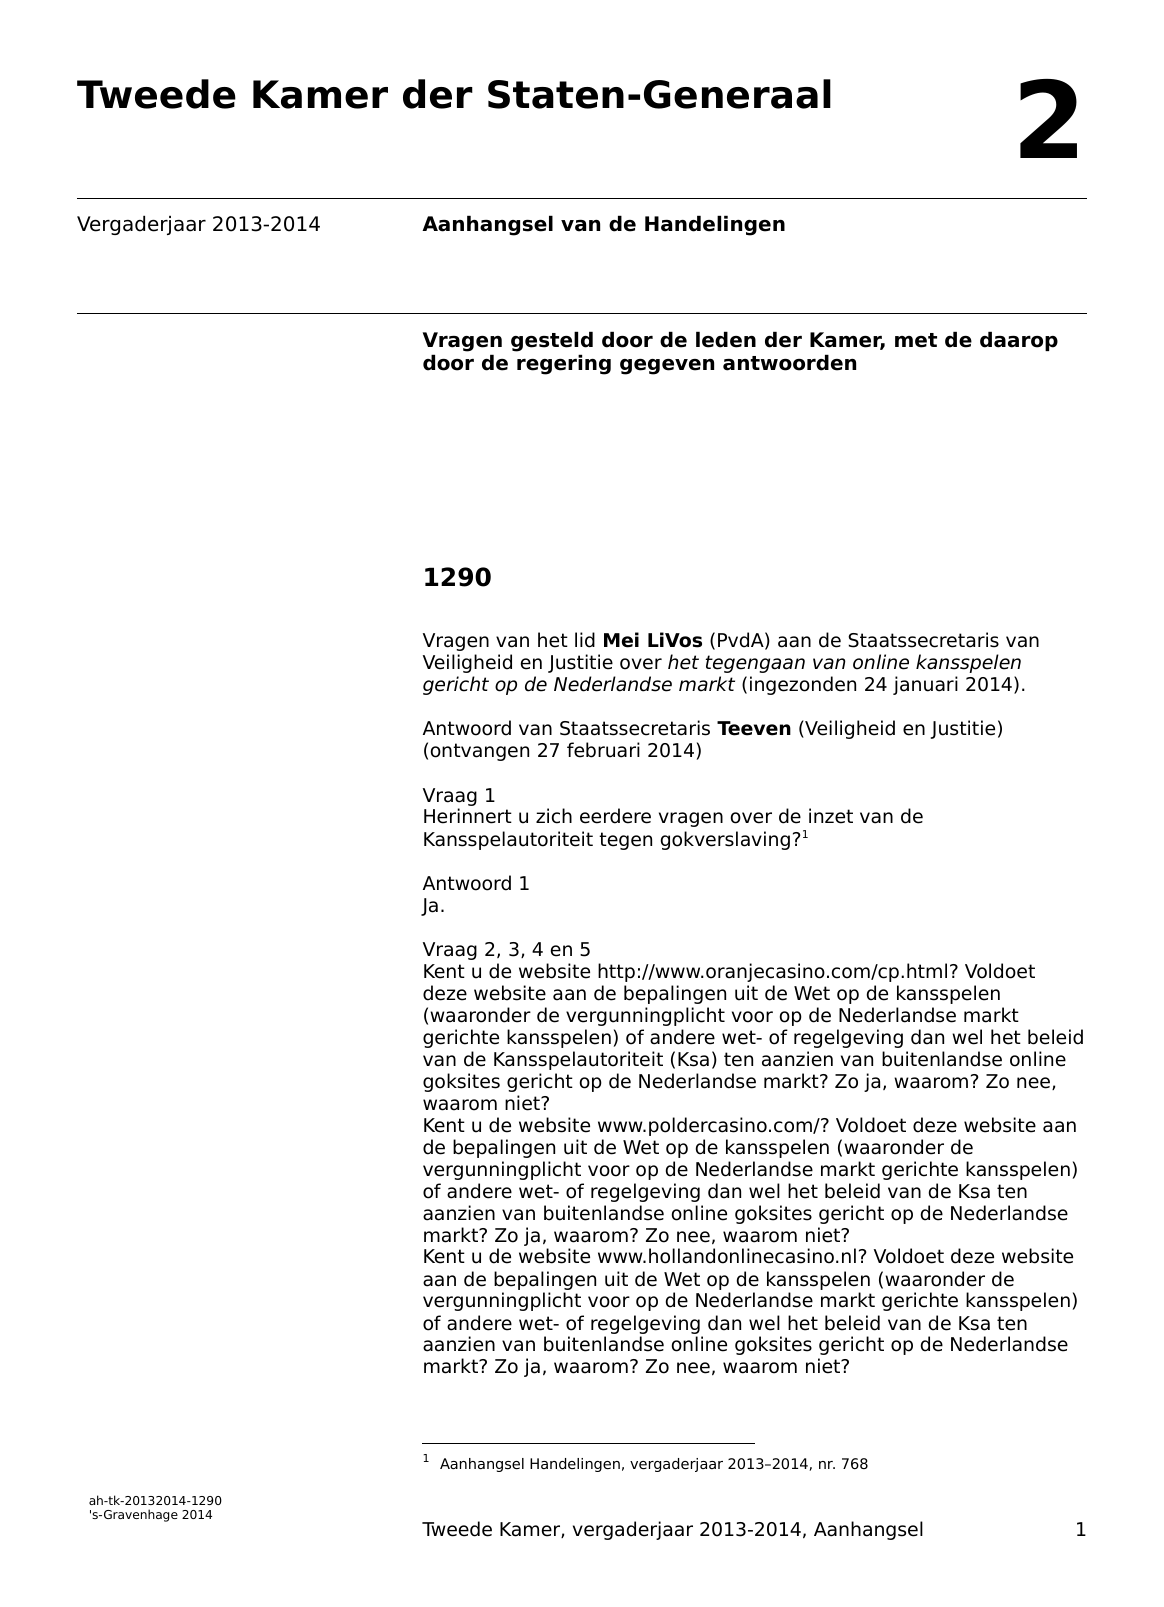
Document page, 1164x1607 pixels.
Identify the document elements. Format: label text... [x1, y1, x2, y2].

text Antwoord van Staatssecretaris Teeven (Veiligheid en Justitie) (ontvangen 27 februari 2014) [422, 718, 1087, 762]
text Antwoord 1 [422, 873, 1087, 894]
text Kent u de website http://www.oranjecasino.com/cp.html? Voldoet deze website aan de bepalingen uit de Wet op de kansspelen (waaronder de vergunningplicht voor op de Nederlandse markt gerichte kansspelen) of andere wet- of regelgeving dan wel het beleid van de Kansspelautoriteit (Ksa) ten aanzien van buitenlandse online goksites gericht op de Nederlandse markt? Zo ja, waarom? Zo nee, waarom niet? [422, 961, 1087, 1114]
table_cell Aanhangsel van de Handelingen [422, 199, 1087, 313]
table_cell Vragen gesteld door de leden der Kamer, met de daarop door de regering gegeven antwoorden [422, 314, 1087, 375]
text Vragen van het lid Mei LiVos (PvdA) aan de Staatssecretaris van Veiligheid en Justitie over het tegengaan van online kansspelen gericht op de Nederlandse markt (ingezonden 24 januari 2014). [422, 630, 1087, 696]
table_header Tweede Kamer der Staten-Generaal [77, 59, 886, 198]
table_header 2 [886, 59, 1087, 198]
text Ja. [422, 894, 1087, 917]
text Vraag 1 [422, 784, 1087, 806]
text 's-Gravenhage 2014 [88, 1508, 323, 1522]
text Kent u de website www.poldercasino.com/? Voldoet deze website aan de bepalingen uit de Wet op de kansspelen (waaronder de vergunningplicht voor op de Nederlandse markt gerichte kansspelen) of andere wet- of regelgeving dan wel het beleid van de Ksa ten aanzien van buitenlandse online goksites gericht op de Nederlandse markt? Zo ja, waarom? Zo nee, waarom niet? [422, 1114, 1087, 1246]
table_cell Vergaderjaar 2013-2014 [77, 199, 422, 313]
text 1290 [422, 563, 1087, 592]
text Aanhangsel Handelingen, vergaderjaar 2013–2014, nr. 768 [422, 1452, 1087, 1474]
table_cell [77, 314, 422, 375]
text Vraag 2, 3, 4 en 5 [422, 939, 1087, 961]
text Kent u de website www.hollandonlinecasino.nl? Voldoet deze website aan de bepalingen uit de Wet op de kansspelen (waaronder de vergunningplicht voor op de Nederlandse markt gerichte kansspelen) of andere wet- of regelgeving dan wel het beleid van de Ksa ten aanzien van buitenlandse online goksites gericht op de Nederlandse markt? Zo ja, waarom? Zo nee, waarom niet? [422, 1246, 1087, 1378]
text Herinnert u zich eerdere vragen over de inzet van de Kansspelautoriteit tegen gokverslaving? [422, 806, 1087, 850]
text ah-tk-20132014-1290 [88, 1494, 323, 1508]
